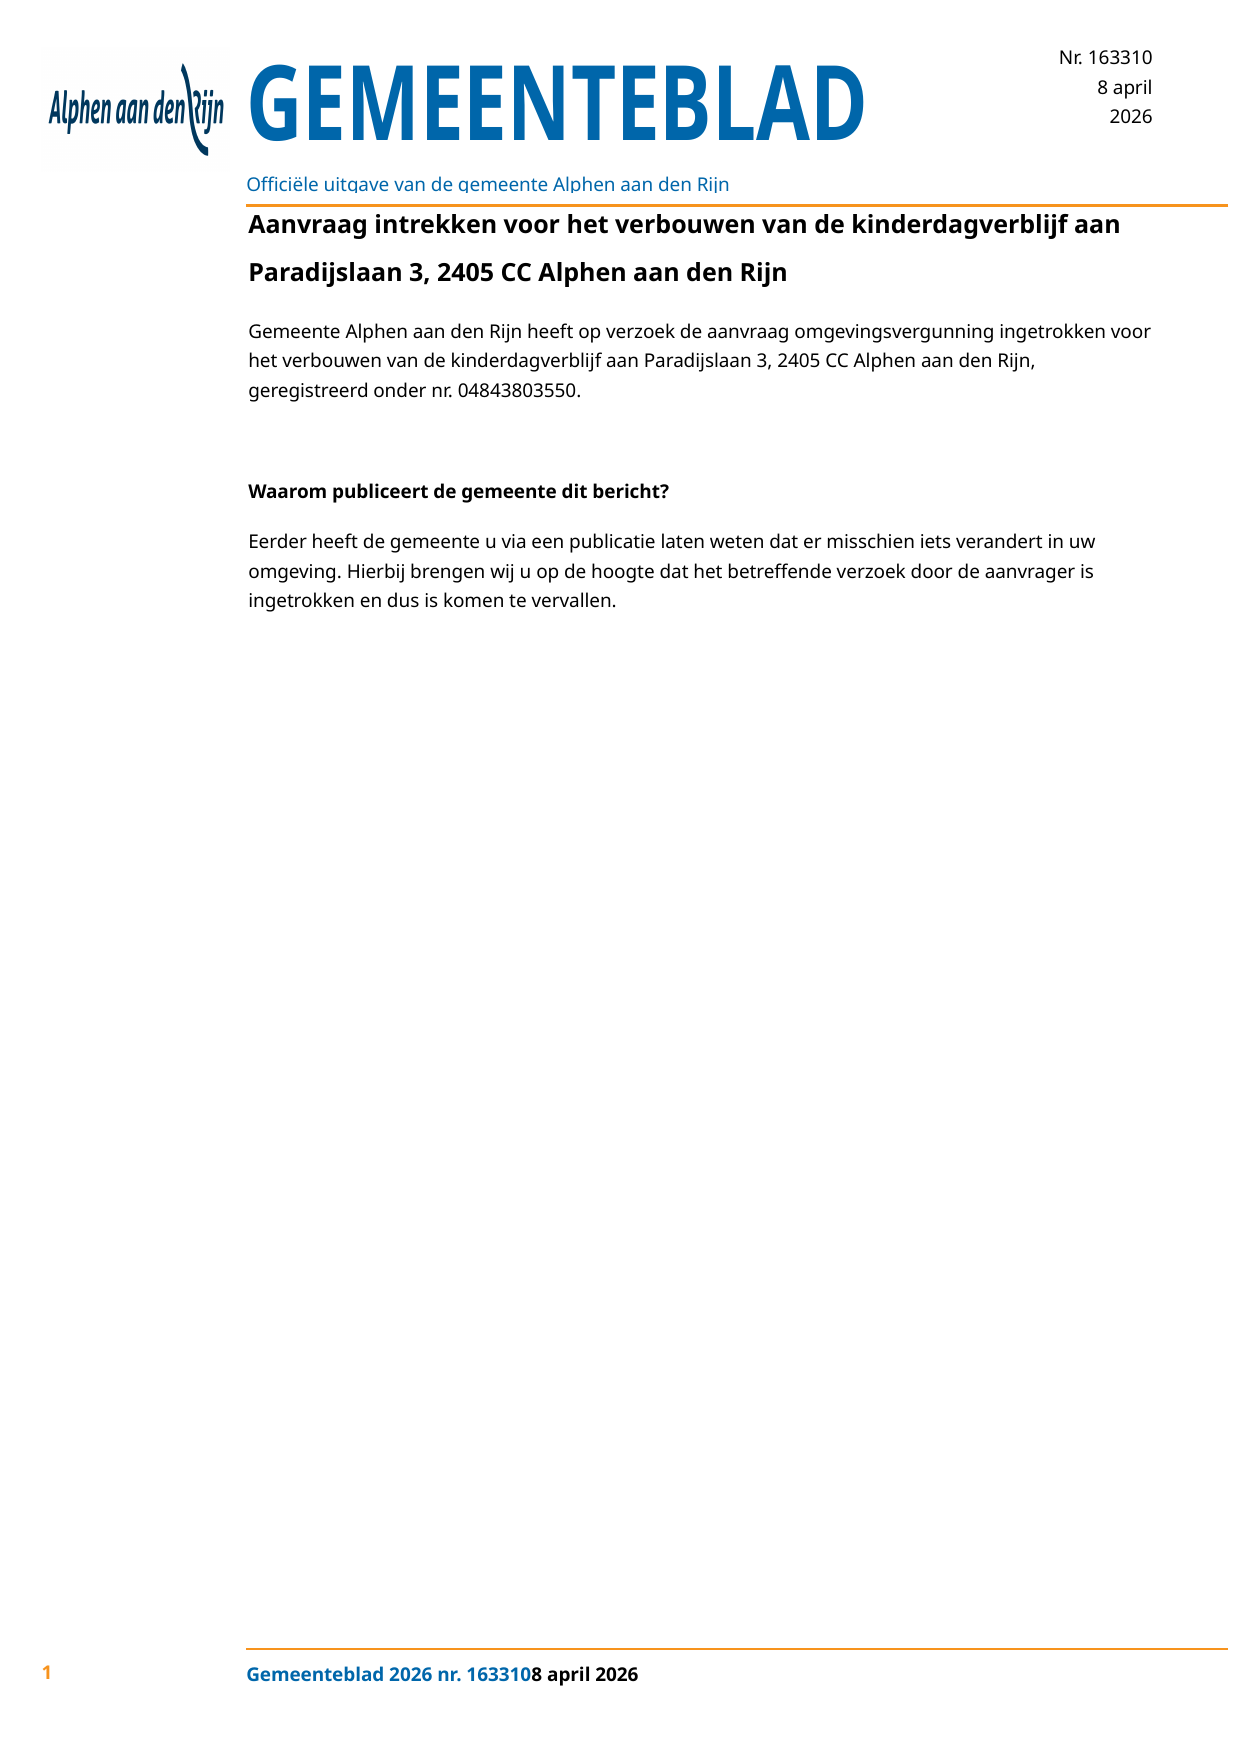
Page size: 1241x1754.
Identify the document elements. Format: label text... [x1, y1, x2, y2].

text Waarom publiceert de gemeente dit bericht? [248, 478, 1152, 504]
text Eerder heeft de gemeente u via een publicatie laten weten dat er misschien iets verandert in uw omgeving. Hierbij brengen wij u op de hoogte dat het betreffende verzoek door de aanvrager is ingetrokken en dus is komen te vervallen. [248, 528, 1152, 613]
picture [41, 47, 231, 172]
text Aanvraag intrekken voor het verbouwen van de kinderdagverblijf aan Paradijslaan 3, 2405 CC Alphen aan den Rijn [248, 207, 1152, 288]
text Gemeente Alphen aan den Rijn heeft op verzoek de aanvraag omgevingsvergunning ingetrokken voor het verbouwen van de kinderdagverblijf aan Paradijslaan 3, 2405 CC Alphen aan den Rijn, geregistreerd onder nr. 04843803550. [248, 318, 1152, 403]
